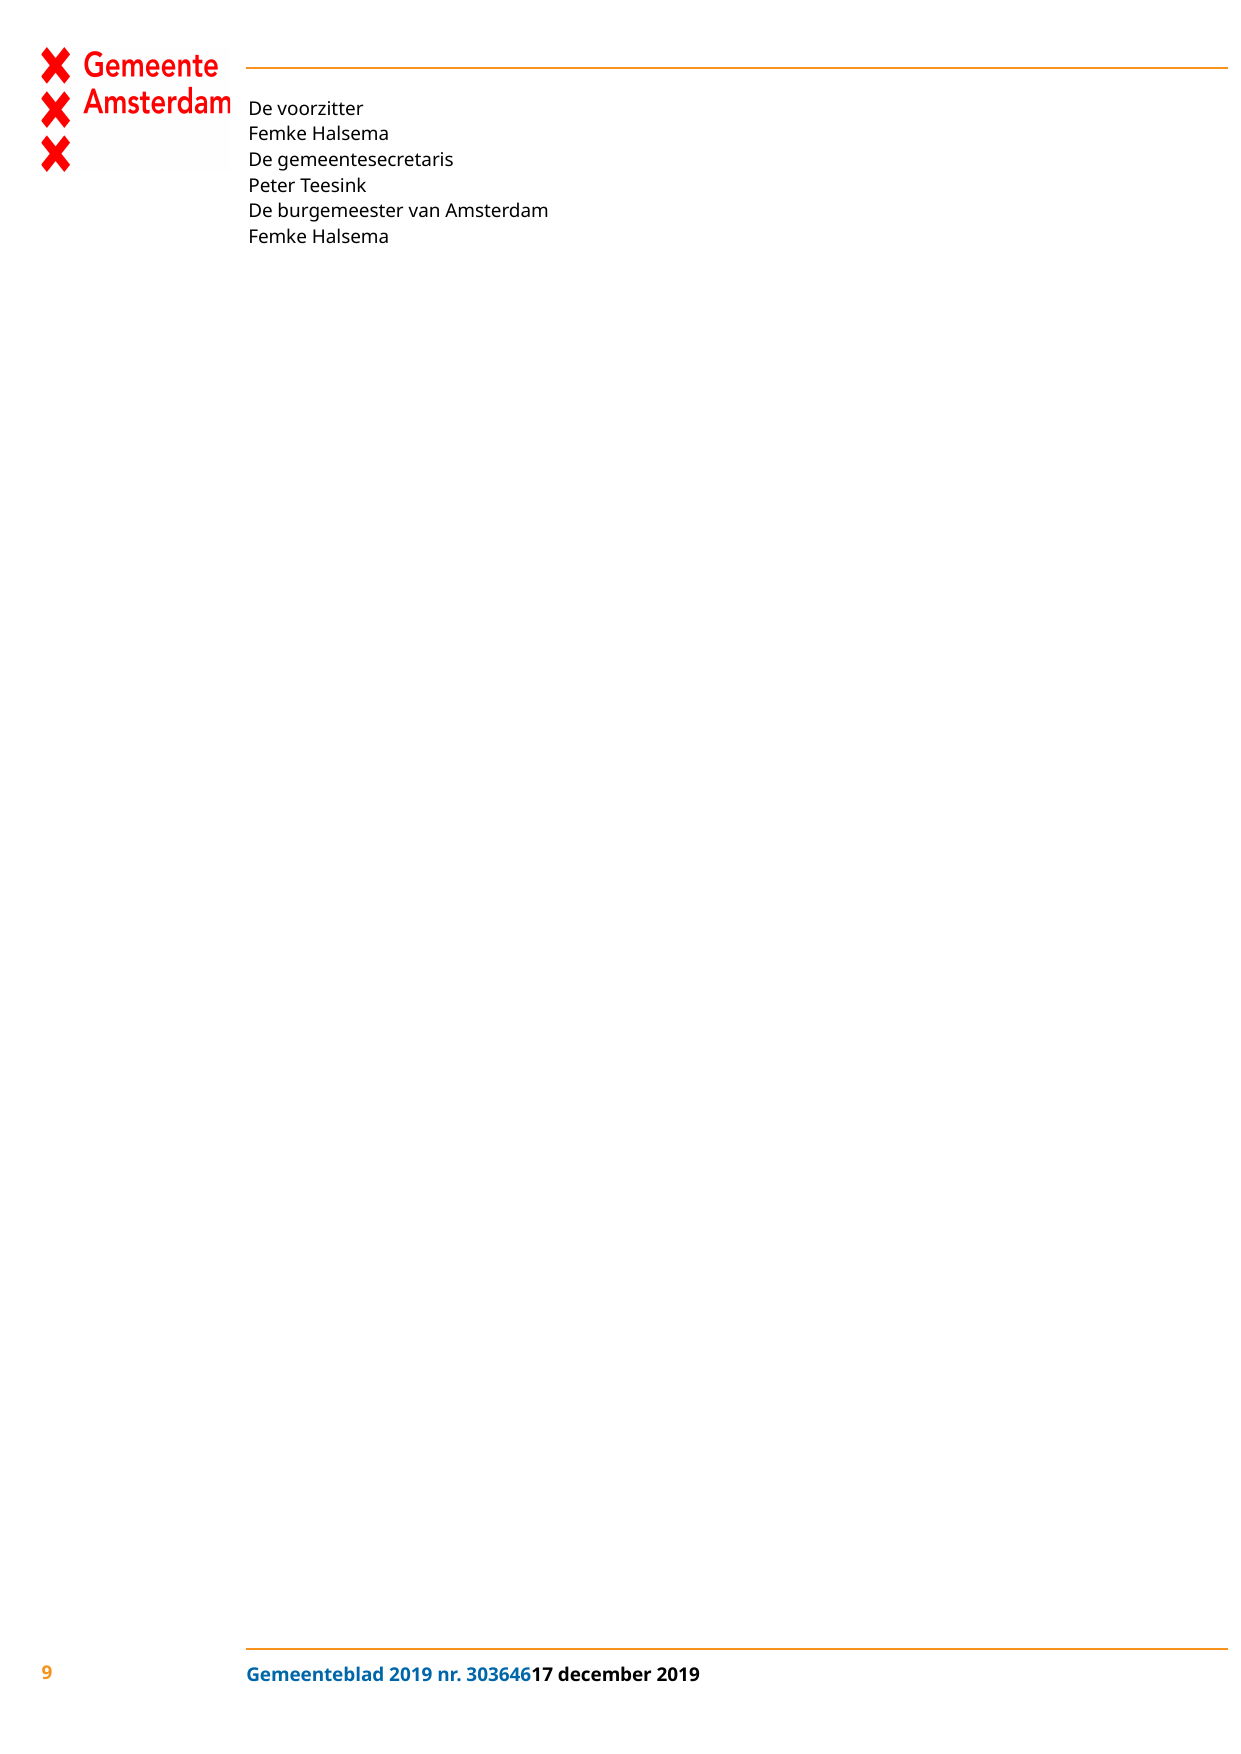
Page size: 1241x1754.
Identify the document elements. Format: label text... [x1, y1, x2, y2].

picture [41, 47, 231, 172]
text De burgemeester van Amsterdam [248, 198, 1152, 223]
text De gemeentesecretaris [248, 146, 1152, 172]
text Femke Halsema [248, 223, 1152, 249]
text Peter Teesink [248, 172, 1152, 198]
text De voorzitter [248, 95, 1152, 121]
text Femke Halsema [248, 121, 1152, 146]
